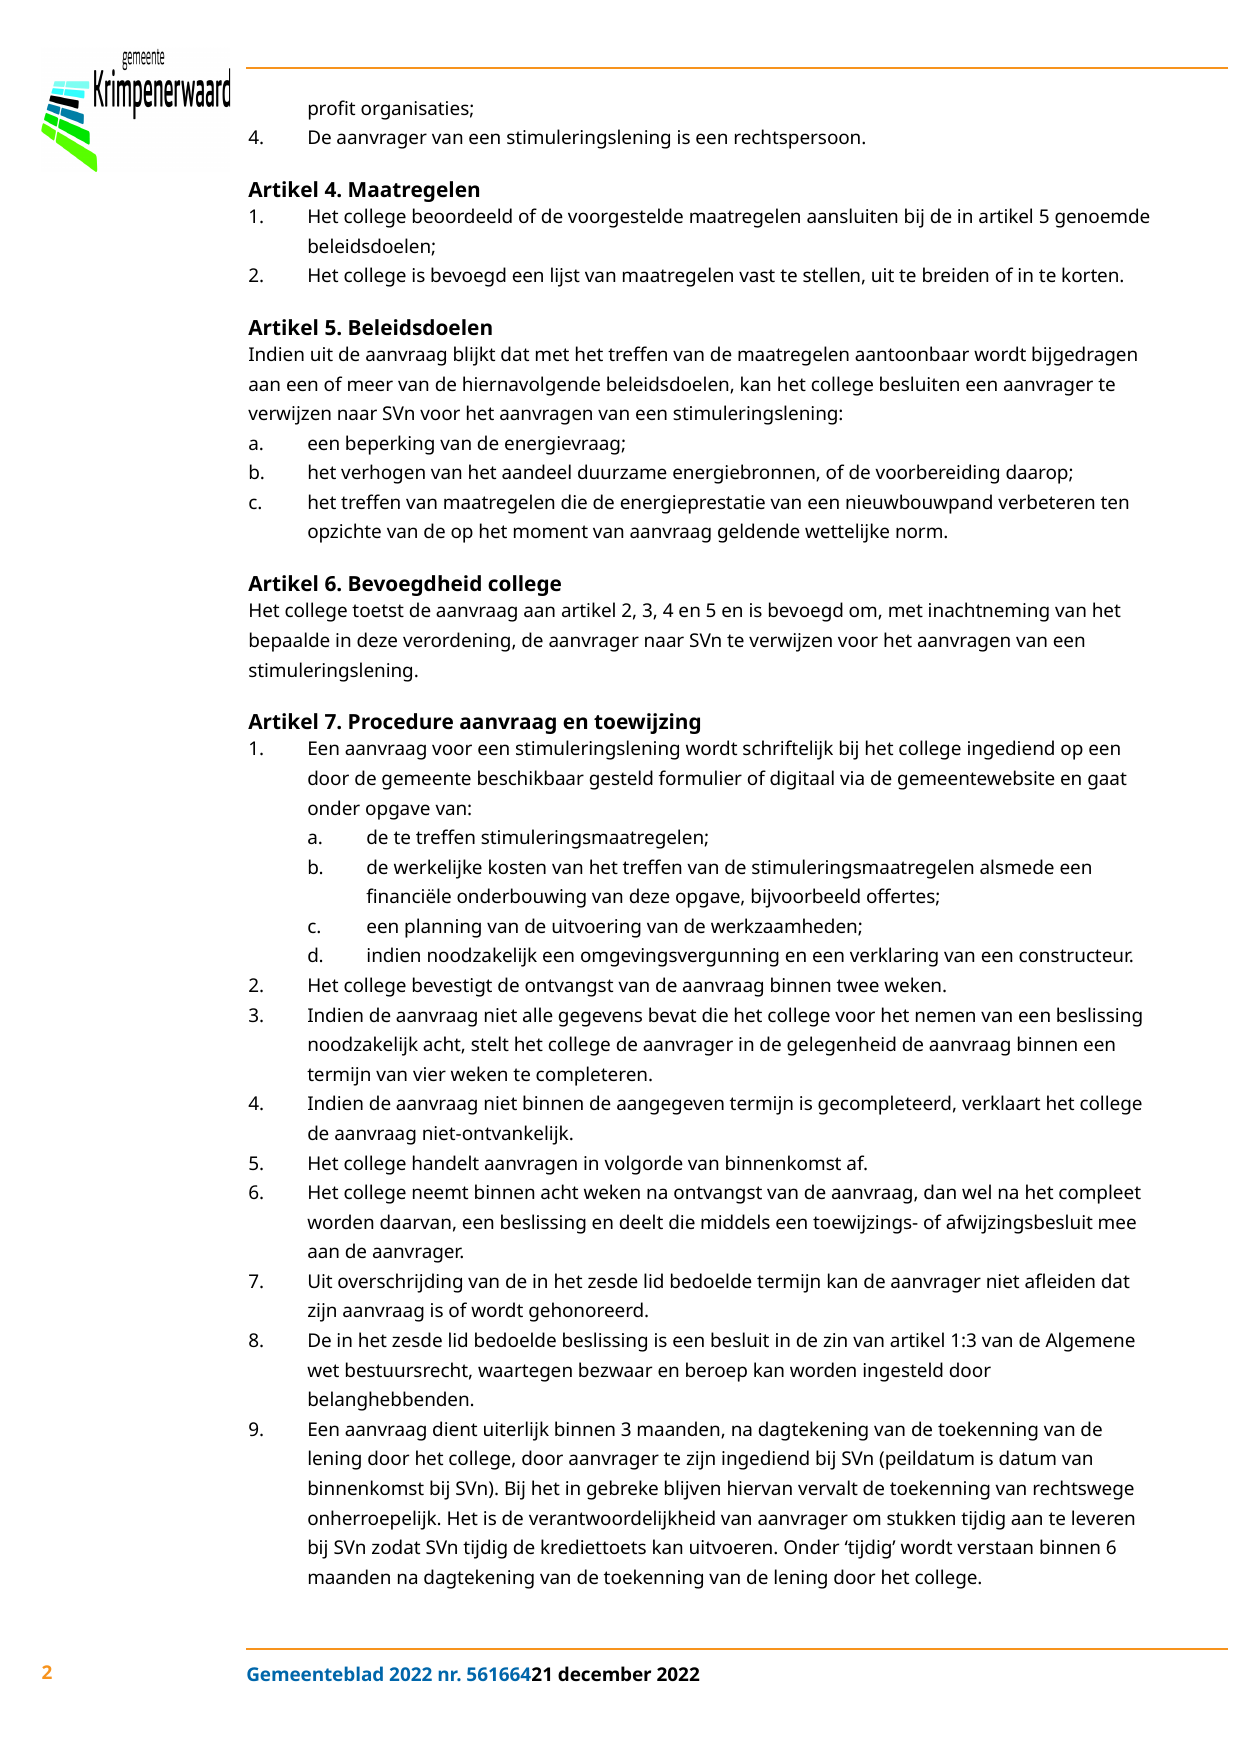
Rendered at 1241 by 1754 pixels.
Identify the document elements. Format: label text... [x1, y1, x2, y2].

list Het college beoordeeld of de voorgestelde maatregelen aansluiten bij de in artikel 5 genoemde beleidsdoelen; [248, 203, 1152, 258]
text Artikel 5. Beleidsdoelen [248, 313, 1152, 341]
list indien noodzakelijk een omgevingsvergunning en een verklaring van een constructeur. [307, 943, 1152, 968]
list het verhogen van het aandeel duurzame energiebronnen, of de voorbereiding daarop; [248, 459, 1152, 485]
list profit organisaties; [248, 95, 1152, 121]
list Een aanvraag voor een stimuleringslening wordt schriftelijk bij het college ingediend op een door de gemeente beschikbaar gesteld formulier of digitaal via de gemeentewebsite en gaat onder opgave van: [248, 736, 1152, 821]
text Artikel 7. Procedure aanvraag en toewijzing [248, 707, 1152, 736]
list de werkelijke kosten van het treffen van de stimuleringsmaatregelen alsmede een financiële onderbouwing van deze opgave, bijvoorbeeld offertes; [307, 854, 1152, 909]
list Het college handelt aanvragen in volgorde van binnenkomst af. [248, 1150, 1152, 1176]
list Indien de aanvraag niet alle gegevens bevat die het college voor het nemen van een beslissing noodzakelijk acht, stelt het college de aanvrager in de gelegenheid de aanvraag binnen een termijn van vier weken te completeren. [248, 1002, 1152, 1087]
list Het college neemt binnen acht weken na ontvangst van de aanvraag, dan wel na het compleet worden daarvan, een beslissing en deelt die middels een toewijzings- of afwijzingsbesluit mee aan de aanvrager. [248, 1179, 1152, 1264]
list Het college bevestigt de ontvangst van de aanvraag binnen twee weken. [248, 972, 1152, 998]
list De aanvrager van een stimuleringslening is een rechtspersoon. [248, 124, 1152, 150]
list De in het zesde lid bedoelde beslissing is een besluit in de zin van artikel 1:3 van de Algemene wet bestuursrecht, waartegen bezwaar en beroep kan worden ingesteld door belanghebbenden. [248, 1327, 1152, 1412]
text Artikel 6. Bevoegdheid college [248, 569, 1152, 598]
list Een aanvraag dient uiterlijk binnen 3 maanden, na dagtekening van de toekenning van de lening door het college, door aanvrager te zijn ingediend bij SVn (peildatum is datum van binnenkomst bij SVn). Bij het in gebreke blijven hiervan vervalt de toekenning van rechtswege onherroepelijk. Het is de verantwoordelijkheid van aanvrager om stukken tijdig aan te leveren bij SVn zodat SVn tijdig de krediettoets kan uitvoeren. Onder ‘tijdig’ wordt verstaan binnen 6 maanden na dagtekening van de toekenning van de lening door het college. [248, 1416, 1152, 1590]
list Het college is bevoegd een lijst van maatregelen vast te stellen, uit te breiden of in te korten. [248, 262, 1152, 288]
text Artikel 4. Maatregelen [248, 175, 1152, 203]
text Het college toetst de aanvraag aan artikel 2, 3, 4 en 5 en is bevoegd om, met inachtneming van het bepaalde in deze verordening, de aanvrager naar SVn te verwijzen voor het aanvragen van een stimuleringslening. [248, 598, 1152, 682]
list Uit overschrijding van de in het zesde lid bedoelde termijn kan de aanvrager niet afleiden dat zijn aanvraag is of wordt gehonoreerd. [248, 1268, 1152, 1323]
list Indien de aanvraag niet binnen de aangegeven termijn is gecompleteerd, verklaart het college de aanvraag niet-ontvankelijk. [248, 1091, 1152, 1146]
list de te treffen stimuleringsmaatregelen; [307, 824, 1152, 850]
list het treffen van maatregelen die de energieprestatie van een nieuwbouwpand verbeteren ten opzichte van de op het moment van aanvraag geldende wettelijke norm. [248, 489, 1152, 544]
list een planning van de uitvoering van de werkzaamheden; [307, 913, 1152, 939]
list een beperking van de energievraag; [248, 430, 1152, 456]
text Indien uit de aanvraag blijkt dat met het treffen van de maatregelen aantoonbaar wordt bijgedragen aan een of meer van de hiernavolgende beleidsdoelen, kan het college besluiten een aanvrager te verwijzen naar SVn voor het aanvragen van een stimuleringslening: [248, 341, 1152, 426]
picture [41, 47, 231, 172]
